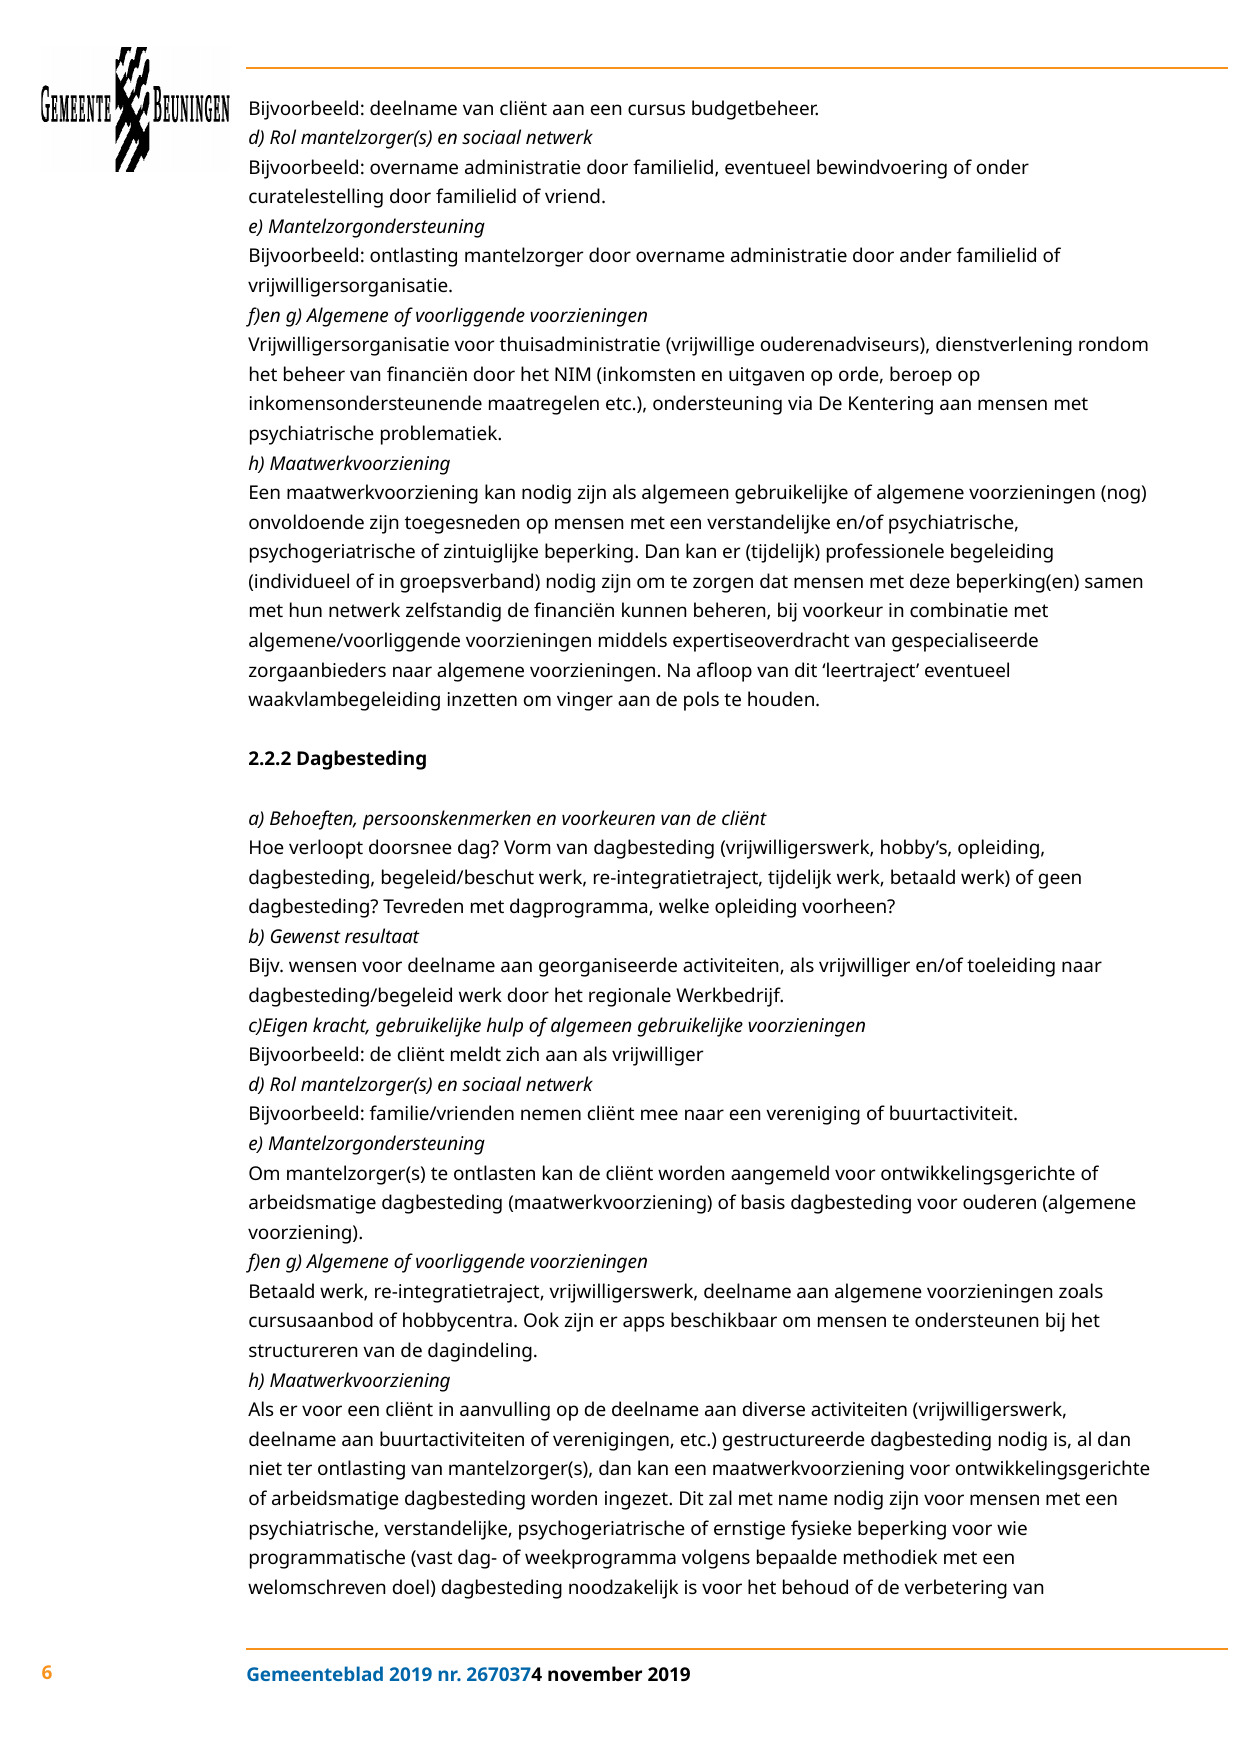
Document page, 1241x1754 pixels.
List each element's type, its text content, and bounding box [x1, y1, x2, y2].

text a) Behoeften, persoonskenmerken en voorkeuren van de cliënt [248, 805, 1152, 831]
text Bijvoorbeeld: familie/vrienden nemen cliënt mee naar een vereniging of buurtactiviteit. [248, 1101, 1152, 1126]
text Bijvoorbeeld: deelname van cliënt aan een cursus budgetbeheer. [248, 95, 1152, 121]
text Bijvoorbeeld: ontlasting mantelzorger door overname administratie door ander familielid of vrijwilligersorganisatie. [248, 243, 1152, 298]
text b) Gewenst resultaat [248, 923, 1152, 949]
text d) Rol mantelzorger(s) en sociaal netwerk [248, 1071, 1152, 1097]
text f)en g) Algemene of voorliggende voorzieningen [248, 1248, 1152, 1274]
text h) Maatwerkvoorziening [248, 450, 1152, 476]
text d) Rol mantelzorger(s) en sociaal netwerk [248, 124, 1152, 150]
text Vrijwilligersorganisatie voor thuisadministratie (vrijwillige ouderenadviseurs), dienstverlening rondom het beheer van financiën door het NIM (inkomsten en uitgaven op orde, beroep op inkomensondersteunende maatregelen etc.), ondersteuning via De Kentering aan mensen met psychiatrische problematiek. [248, 331, 1152, 446]
text Bijvoorbeeld: de cliënt meldt zich aan als vrijwilliger [248, 1041, 1152, 1067]
text Om mantelzorger(s) te ontlasten kan de cliënt worden aangemeld voor ontwikkelingsgerichte of arbeidsmatige dagbesteding (maatwerkvoorziening) of basis dagbesteding voor ouderen (algemene voorziening). [248, 1160, 1152, 1245]
text e) Mantelzorgondersteuning [248, 1130, 1152, 1156]
text 2.2.2 Dagbesteding [248, 746, 1152, 771]
text e) Mantelzorgondersteuning [248, 213, 1152, 239]
text h) Maatwerkvoorziening [248, 1367, 1152, 1393]
text f)en g) Algemene of voorliggende voorzieningen [248, 302, 1152, 328]
picture [41, 47, 231, 172]
text Bijv. wensen voor deelname aan georganiseerde activiteiten, als vrijwilliger en/of toeleiding naar dagbesteding/begeleid werk door het regionale Werkbedrijf. [248, 953, 1152, 1008]
text c)Eigen kracht, gebruikelijke hulp of algemeen gebruikelijke voorzieningen [248, 1012, 1152, 1038]
text Een maatwerkvoorziening kan nodig zijn als algemeen gebruikelijke of algemene voorzieningen (nog) onvoldoende zijn toegesneden op mensen met een verstandelijke en/of psychiatrische, psychogeriatrische of zintuiglijke beperking. Dan kan er (tijdelijk) professionele begeleiding (individueel of in groepsverband) nodig zijn om te zorgen dat mensen met deze beperking(en) samen met hun netwerk zelfstandig de financiën kunnen beheren, bij voorkeur in combinatie met algemene/voorliggende voorzieningen middels expertiseoverdracht van gespecialiseerde zorgaanbieders naar algemene voorzieningen. Na afloop van dit ‘leertraject’ eventueel waakvlambegeleiding inzetten om vinger aan de pols te houden. [248, 479, 1152, 712]
text Hoe verloopt doorsnee dag? Vorm van dagbesteding (vrijwilligerswerk, hobby’s, opleiding, dagbesteding, begeleid/beschut werk, re-integratietraject, tijdelijk werk, betaald werk) of geen dagbesteding? Tevreden met dagprogramma, welke opleiding voorheen? [248, 834, 1152, 919]
text Bijvoorbeeld: overname administratie door familielid, eventueel bewindvoering of onder curatelestelling door familielid of vriend. [248, 154, 1152, 209]
text Betaald werk, re-integratietraject, vrijwilligerswerk, deelname aan algemene voorzieningen zoals cursusaanbod of hobbycentra. Ook zijn er apps beschikbaar om mensen te ondersteunen bij het structureren van de dagindeling. [248, 1278, 1152, 1363]
text Als er voor een cliënt in aanvulling op de deelname aan diverse activiteiten (vrijwilligerswerk, deelname aan buurtactiviteiten of verenigingen, etc.) gestructureerde dagbesteding nodig is, al dan niet ter ontlasting van mantelzorger(s), dan kan een maatwerkvoorziening voor ontwikkelingsgerichte of arbeidsmatige dagbesteding worden ingezet. Dit zal met name nodig zijn voor mensen met een psychiatrische, verstandelijke, psychogeriatrische of ernstige fysieke beperking voor wie programmatische (vast dag- of weekprogramma volgens bepaalde methodiek met een welomschreven doel) dagbesteding noodzakelijk is voor het behoud of de verbetering van [248, 1396, 1152, 1600]
